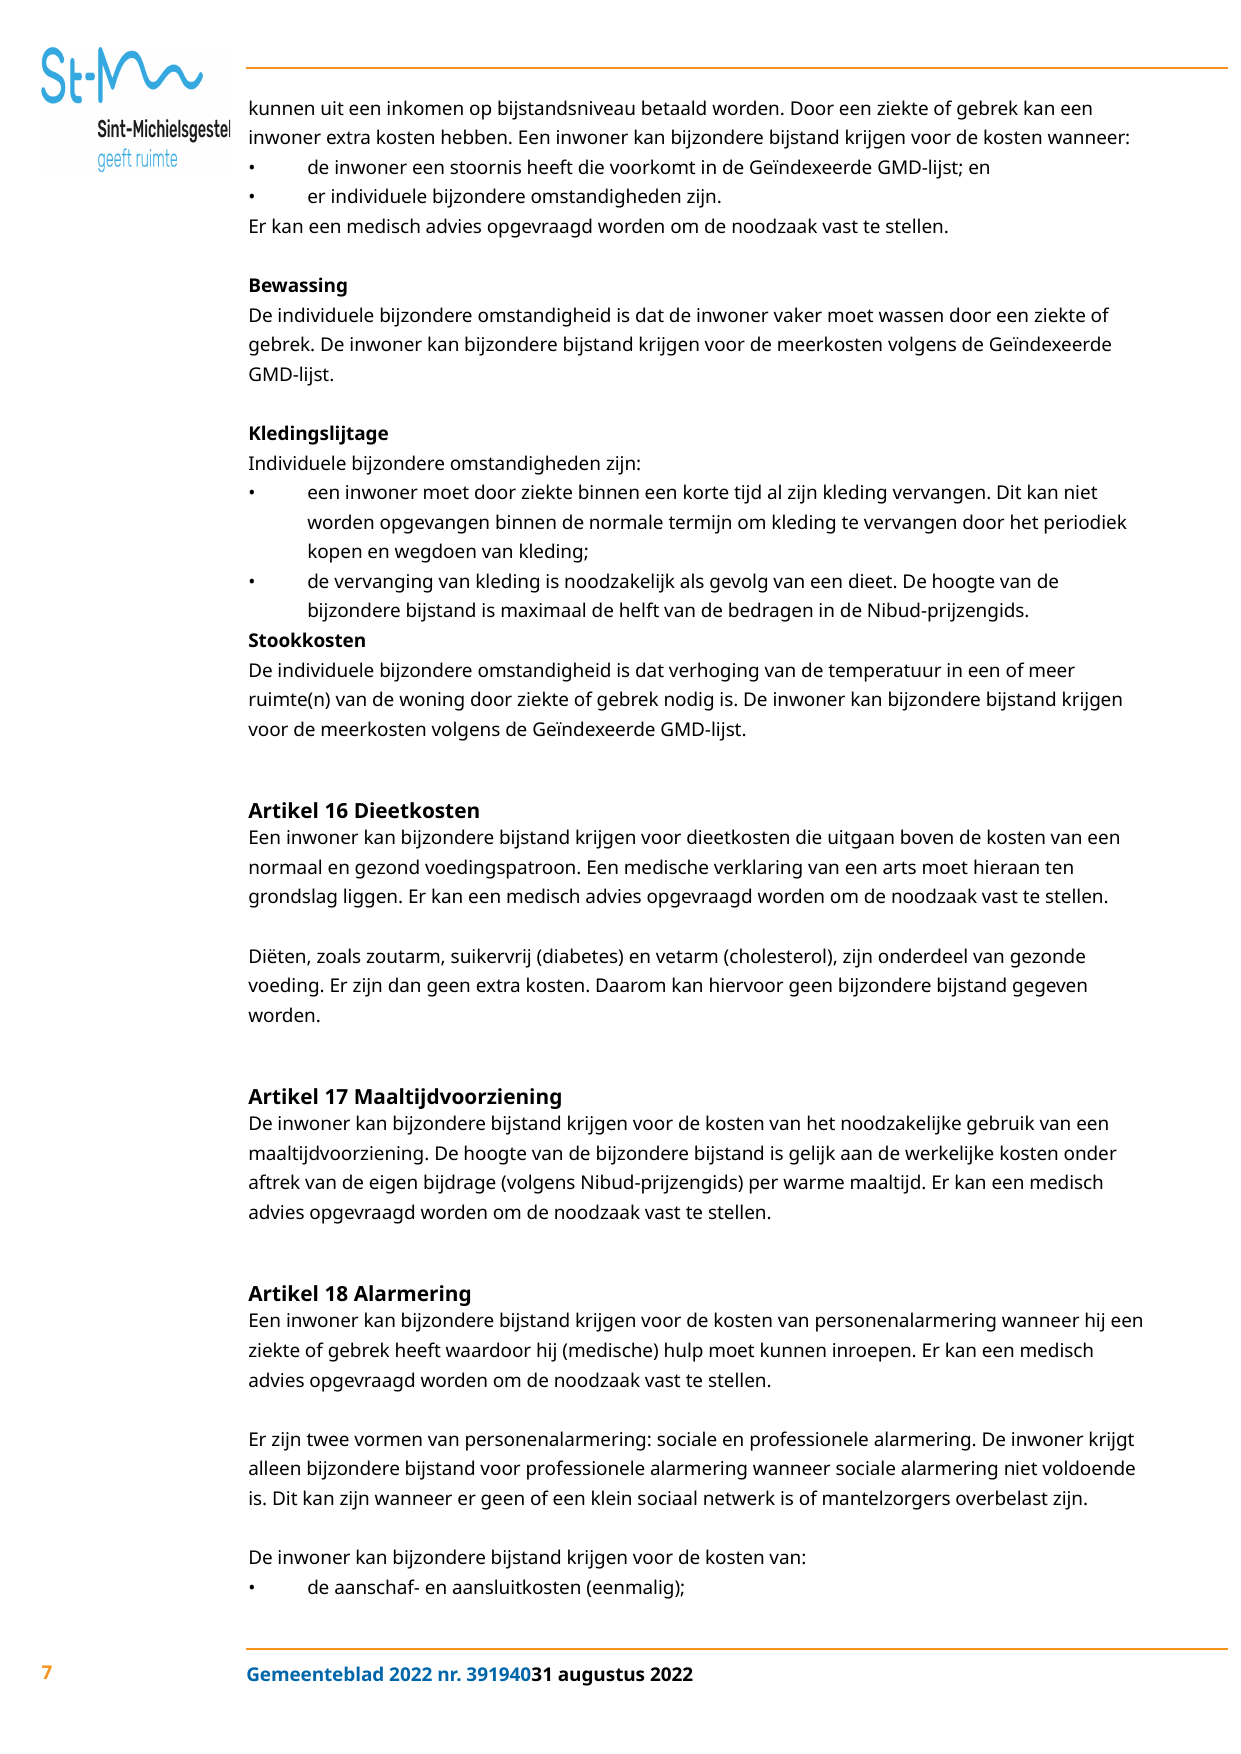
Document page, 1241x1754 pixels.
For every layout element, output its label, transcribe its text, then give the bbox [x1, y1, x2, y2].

text Een inwoner kan bijzondere bijstand krijgen voor dieetkosten die uitgaan boven de kosten van een normaal en gezond voedingspatroon. Een medische verklaring van een arts moet hieraan ten grondslag liggen. Er kan een medisch advies opgevraagd worden om de noodzaak vast te stellen. [248, 824, 1152, 909]
text De individuele bijzondere omstandigheid is dat de inwoner vaker moet wassen door een ziekte of gebrek. De inwoner kan bijzondere bijstand krijgen voor de meerkosten volgens de Geïndexeerde GMD-lijst. [248, 302, 1152, 387]
text Artikel 17 Maaltijdvoorziening [248, 1082, 1152, 1110]
text Artikel 18 Alarmering [248, 1279, 1152, 1308]
text kunnen uit een inkomen op bijstandsniveau betaald worden. Door een ziekte of gebrek kan een inwoner extra kosten hebben. Een inwoner kan bijzondere bijstand krijgen voor de kosten wanneer: [248, 95, 1152, 150]
text Kledingslijtage [248, 420, 1152, 446]
text Er kan een medisch advies opgevraagd worden om de noodzaak vast te stellen. [248, 213, 1152, 239]
list de aanschaf- en aansluitkosten (eenmalig); [248, 1574, 1152, 1599]
text De inwoner kan bijzondere bijstand krijgen voor de kosten van het noodzakelijke gebruik van een maaltijdvoorziening. De hoogte van de bijzondere bijstand is gelijk aan de werkelijke kosten onder aftrek van de eigen bijdrage (volgens Nibud-prijzengids) per warme maaltijd. Er kan een medisch advies opgevraagd worden om de noodzaak vast te stellen. [248, 1110, 1152, 1225]
text De inwoner kan bijzondere bijstand krijgen voor de kosten van: [248, 1544, 1152, 1570]
text Diëten, zoals zoutarm, suikervrij (diabetes) en vetarm (cholesterol), zijn onderdeel van gezonde voeding. Er zijn dan geen extra kosten. Daarom kan hiervoor geen bijzondere bijstand gegeven worden. [248, 943, 1152, 1028]
text Er zijn twee vormen van personenalarmering: sociale en professionele alarmering. De inwoner krijgt alleen bijzondere bijstand voor professionele alarmering wanneer sociale alarmering niet voldoende is. Dit kan zijn wanneer er geen of een klein sociaal netwerk is of mantelzorgers overbelast zijn. [248, 1426, 1152, 1511]
text Individuele bijzondere omstandigheden zijn: [248, 450, 1152, 476]
list er individuele bijzondere omstandigheden zijn. [248, 183, 1152, 209]
list een inwoner moet door ziekte binnen een korte tijd al zijn kleding vervangen. Dit kan niet worden opgevangen binnen de normale termijn om kleding te vervangen door het periodiek kopen en wegdoen van kleding; [248, 479, 1152, 564]
list de vervanging van kleding is noodzakelijk als gevolg van een dieet. De hoogte van de bijzondere bijstand is maximaal de helft van de bedragen in de Nibud-prijzengids. [248, 568, 1152, 623]
text De individuele bijzondere omstandigheid is dat verhoging van de temperatuur in een of meer ruimte(n) van de woning door ziekte of gebrek nodig is. De inwoner kan bijzondere bijstand krijgen voor de meerkosten volgens de Geïndexeerde GMD-lijst. [248, 657, 1152, 742]
text Bewassing [248, 272, 1152, 298]
text Artikel 16 Dieetkosten [248, 796, 1152, 824]
text Een inwoner kan bijzondere bijstand krijgen voor de kosten van personenalarmering wanneer hij een ziekte of gebrek heeft waardoor hij (medische) hulp moet kunnen inroepen. Er kan een medisch advies opgevraagd worden om de noodzaak vast te stellen. [248, 1308, 1152, 1392]
text Stookkosten [248, 627, 1152, 653]
list de inwoner een stoornis heeft die voorkomt in de Geïndexeerde GMD-lijst; en [248, 154, 1152, 180]
picture [41, 47, 231, 172]
